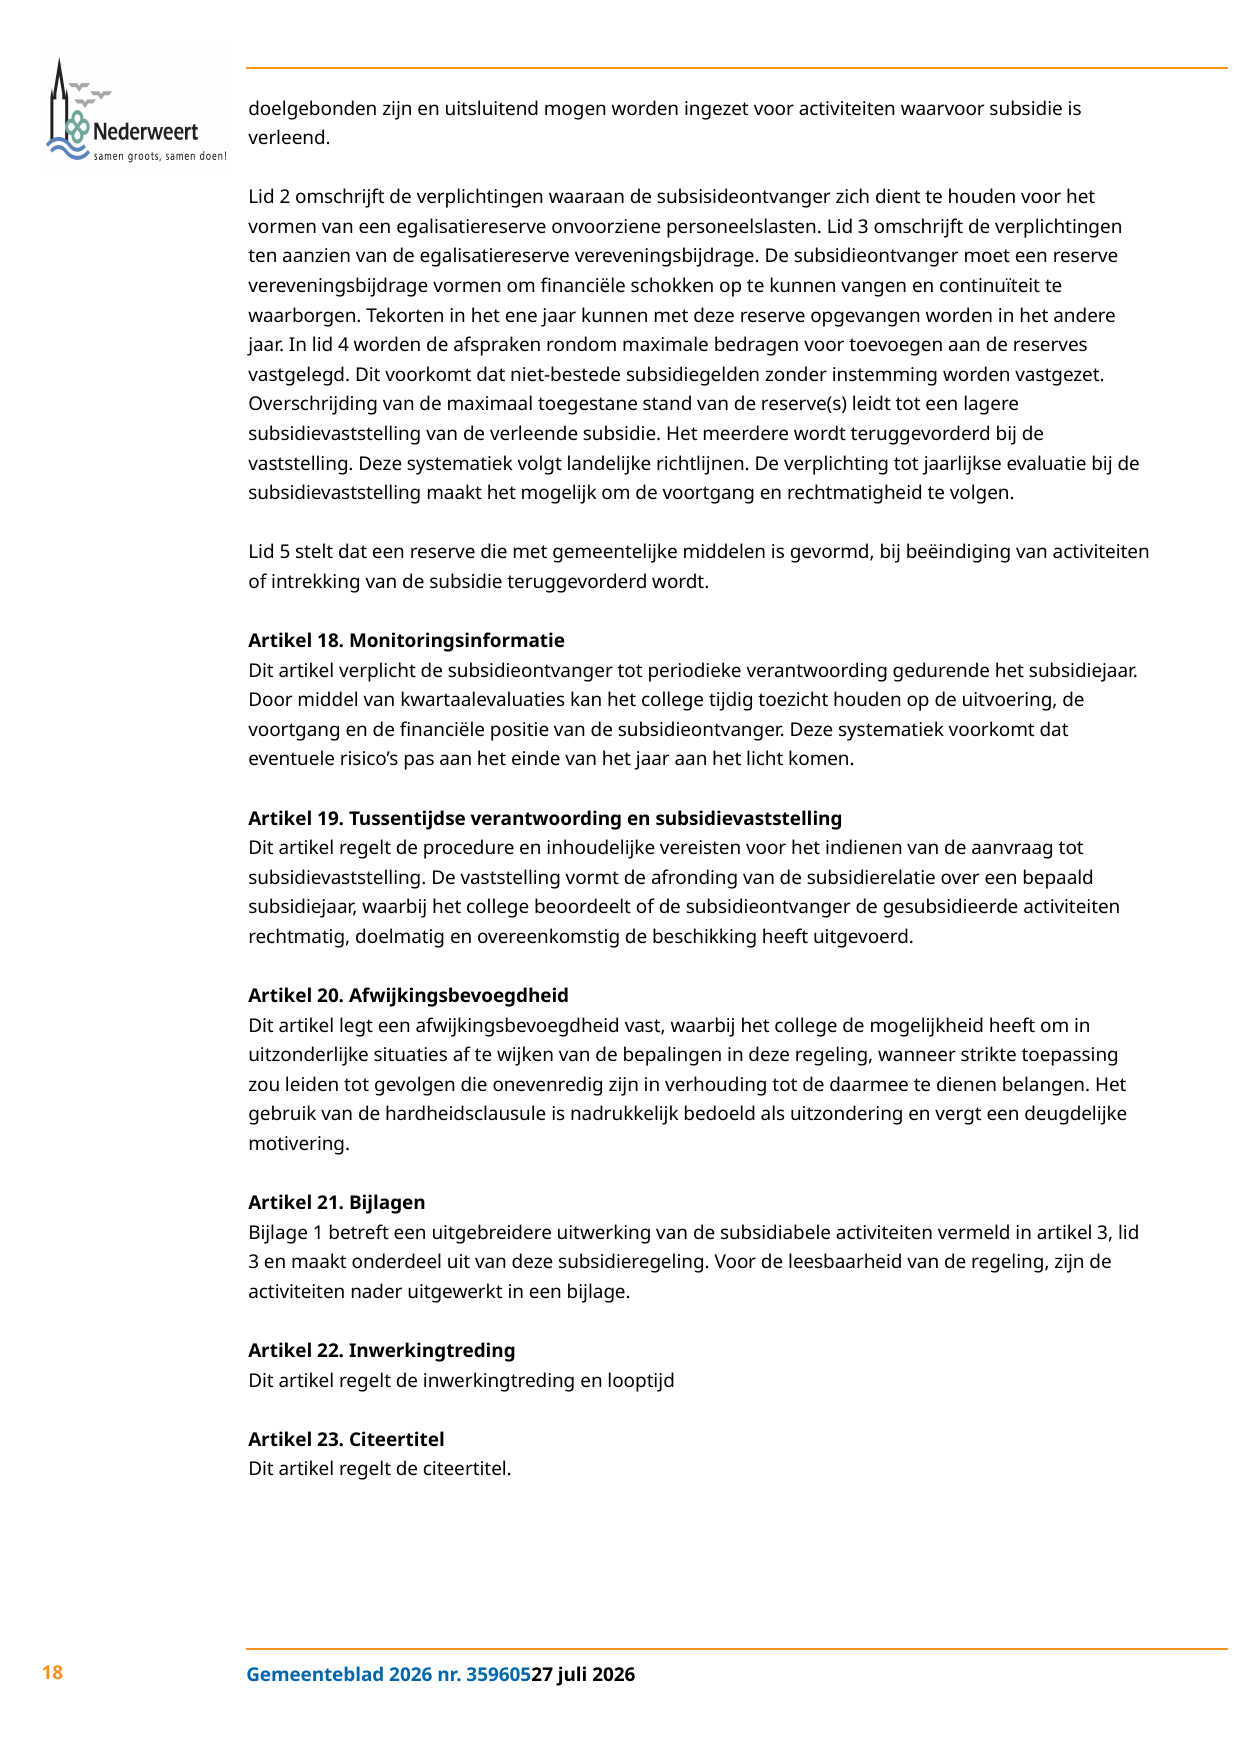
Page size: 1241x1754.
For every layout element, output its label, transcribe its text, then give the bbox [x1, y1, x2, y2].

text Dit artikel regelt de procedure en inhoudelijke vereisten voor het indienen van de aanvraag tot subsidievaststelling. De vaststelling vormt de afronding van de subsidierelatie over een bepaald subsidiejaar, waarbij het college beoordeelt of de subsidieontvanger de gesubsidieerde activiteiten rechtmatig, doelmatig en overeenkomstig de beschikking heeft uitgevoerd. [248, 834, 1152, 949]
text Artikel 22. Inwerkingtreding [248, 1337, 1152, 1363]
text Lid 5 stelt dat een reserve die met gemeentelijke middelen is gevormd, bij beëindiging van activiteiten of intrekking van de subsidie teruggevorderd wordt. [248, 538, 1152, 594]
text Artikel 23. Citeertitel [248, 1426, 1152, 1452]
text Dit artikel legt een afwijkingsbevoegdheid vast, waarbij het college de mogelijkheid heeft om in uitzonderlijke situaties af te wijken van de bepalingen in deze regeling, wanneer strikte toepassing zou leiden tot gevolgen die onevenredig zijn in verhouding tot de daarmee te dienen belangen. Het gebruik van de hardheidsclausule is nadrukkelijk bedoeld als uitzondering en vergt een deugdelijke motivering. [248, 1012, 1152, 1156]
text Artikel 18. Monitoringsinformatie [248, 627, 1152, 653]
text Dit artikel regelt de citeertitel. [248, 1456, 1152, 1481]
text Artikel 21. Bijlagen [248, 1189, 1152, 1215]
text Dit artikel verplicht de subsidieontvanger tot periodieke verantwoording gedurende het subsidiejaar. Door middel van kwartaalevaluaties kan het college tijdig toezicht houden op de uitvoering, de voortgang en de financiële positie van de subsidieontvanger. Deze systematiek voorkomt dat eventuele risico’s pas aan het einde van het jaar aan het licht komen. [248, 657, 1152, 771]
text Dit artikel regelt de inwerkingtreding en looptijd [248, 1367, 1152, 1393]
text Lid 2 omschrijft de verplichtingen waaraan de subsisideontvanger zich dient te houden voor het vormen van een egalisatiereserve onvoorziene personeelslasten. Lid 3 omschrijft de verplichtingen ten aanzien van de egalisatiereserve vereveningsbijdrage. De subsidieontvanger moet een reserve vereveningsbijdrage vormen om financiële schokken op te kunnen vangen en continuïteit te waarborgen. Tekorten in het ene jaar kunnen met deze reserve opgevangen worden in het andere jaar. In lid 4 worden de afspraken rondom maximale bedragen voor toevoegen aan de reserves vastgelegd. Dit voorkomt dat niet-bestede subsidiegelden zonder instemming worden vastgezet. Overschrijding van de maximaal toegestane stand van de reserve(s) leidt tot een lagere subsidievaststelling van de verleende subsidie. Het meerdere wordt teruggevorderd bij de vaststelling. Deze systematiek volgt landelijke richtlijnen. De verplichting tot jaarlijkse evaluatie bij de subsidievaststelling maakt het mogelijk om de voortgang en rechtmatigheid te volgen. [248, 183, 1152, 505]
text doelgebonden zijn en uitsluitend mogen worden ingezet voor activiteiten waarvoor subsidie is verleend. [248, 95, 1152, 150]
text Artikel 19. Tussentijdse verantwoording en subsidievaststelling [248, 805, 1152, 831]
text Bijlage 1 betreft een uitgebreidere uitwerking van de subsidiabele activiteiten vermeld in artikel 3, lid 3 en maakt onderdeel uit van deze subsidieregeling. Voor de leesbaarheid van de regeling, zijn de activiteiten nader uitgewerkt in een bijlage. [248, 1219, 1152, 1304]
text Artikel 20. Afwijkingsbevoegdheid [248, 982, 1152, 1008]
picture [41, 47, 231, 172]
